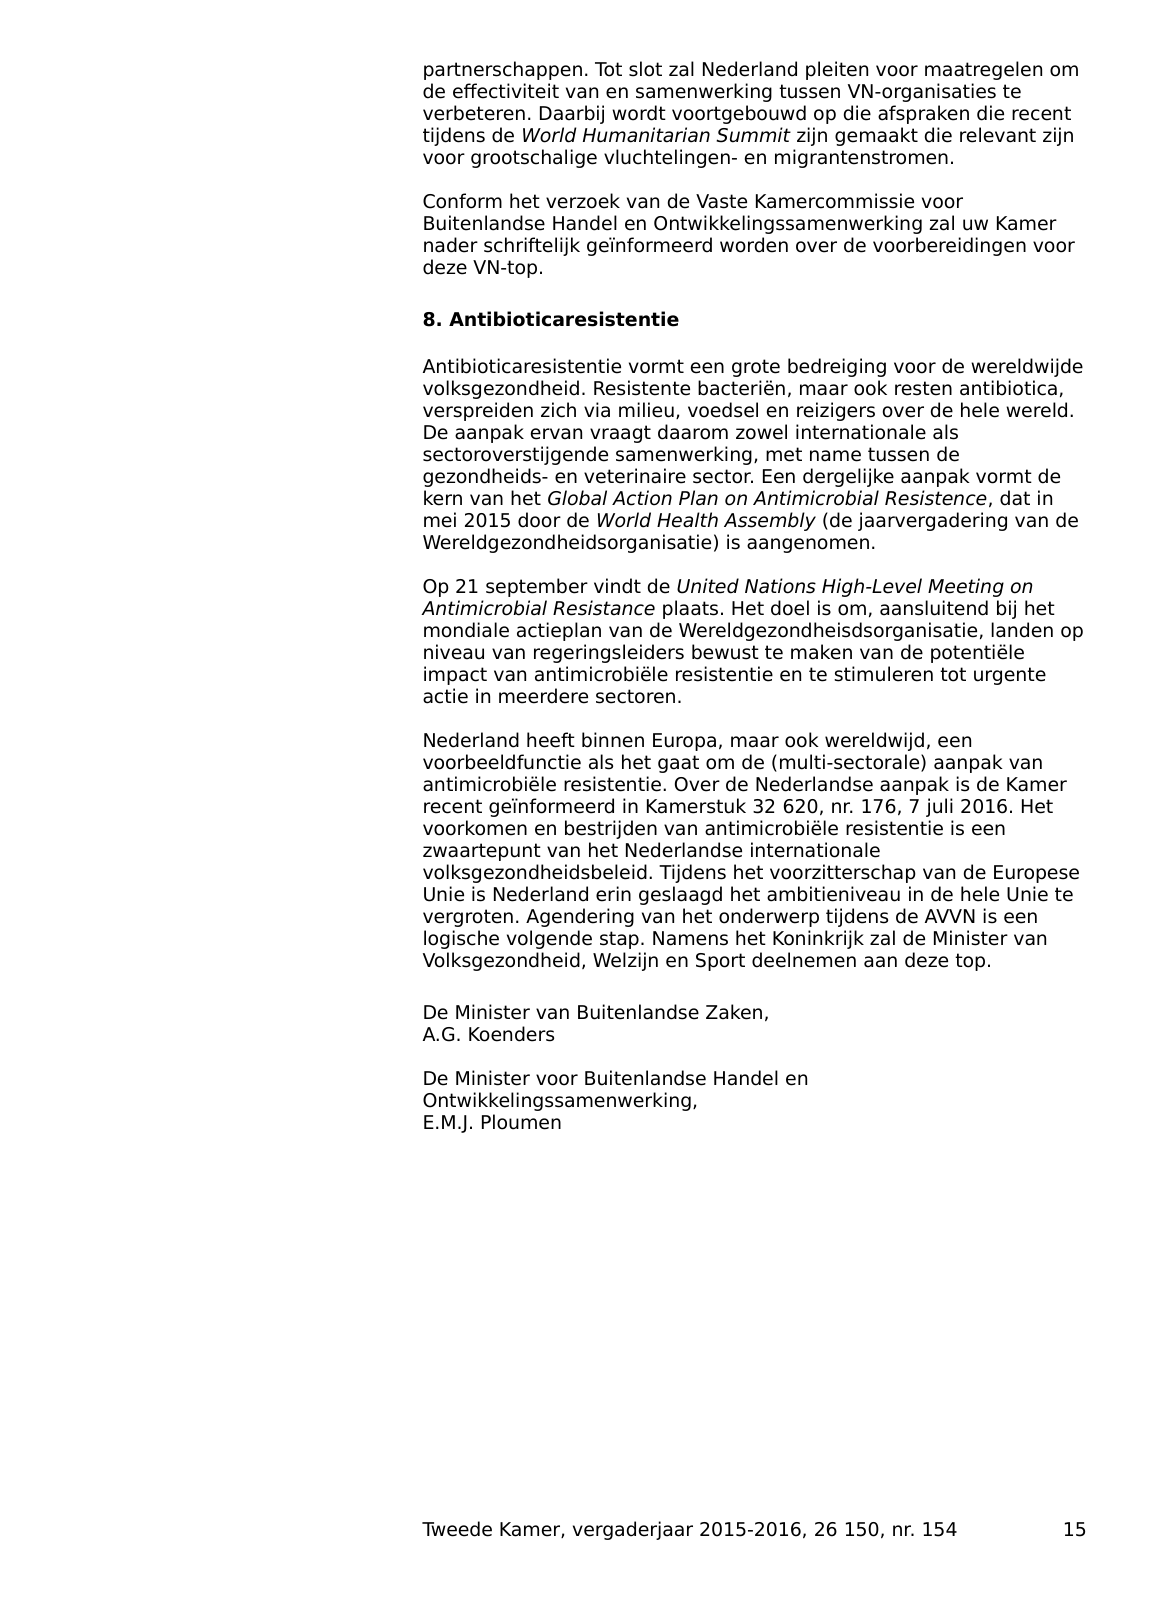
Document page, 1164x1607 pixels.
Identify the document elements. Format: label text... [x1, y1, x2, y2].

text Nederland heeft binnen Europa, maar ook wereldwijd, een voorbeeldfunctie als het gaat om de (multi-sectorale) aanpak van antimicrobiële resistentie. Over de Nederlandse aanpak is de Kamer recent geïnformeerd in Kamerstuk 32 620, nr. 176, 7 juli 2016. Het voorkomen en bestrijden van antimicrobiële resistentie is een zwaartepunt van het Nederlandse internationale volksgezondheidsbeleid. Tijdens het voorzitterschap van de Europese Unie is Nederland erin geslaagd het ambitieniveau in de hele Unie te vergroten. Agendering van het onderwerp tijdens de AVVN is een logische volgende stap. Namens het Koninkrijk zal de Minister van Volksgezondheid, Welzijn en Sport deelnemen aan deze top. [422, 730, 1087, 972]
text Antibioticaresistentie vormt een grote bedreiging voor de wereldwijde volksgezondheid. Resistente bacteriën, maar ook resten antibiotica, verspreiden zich via milieu, voedsel en reizigers over de hele wereld. De aanpak ervan vraagt daarom zowel internationale als sectoroverstijgende samenwerking, met name tussen de gezondheids- en veterinaire sector. Een dergelijke aanpak vormt de kern van het Global Action Plan on Antimicrobial Resistence, dat in mei 2015 door de World Health Assembly (de jaarvergadering van de Wereldgezondheidsorganisatie) is aangenomen. [422, 356, 1087, 554]
text Op 21 september vindt de United Nations High-Level Meeting on Antimicrobial Resistance plaats. Het doel is om, aansluitend bij het mondiale actieplan van de Wereldgezondheisdsorganisatie, landen op niveau van regeringsleiders bewust te maken van de potentiële impact van antimicrobiële resistentie en te stimuleren tot urgente actie in meerdere sectoren. [422, 576, 1087, 708]
subtitle 8. Antibioticaresistentie [422, 309, 1087, 331]
text partnerschappen. Tot slot zal Nederland pleiten voor maatregelen om de effectiviteit van en samenwerking tussen VN-organisaties te verbeteren. Daarbij wordt voortgebouwd op die afspraken die recent tijdens de World Humanitarian Summit zijn gemaakt die relevant zijn voor grootschalige vluchtelingen- en migrantenstromen. [422, 59, 1087, 169]
text Conform het verzoek van de Vaste Kamercommissie voor Buitenlandse Handel en Ontwikkelingssamenwerking zal uw Kamer nader schriftelijk geïnformeerd worden over de voorbereidingen voor deze VN-top. [422, 191, 1087, 279]
text De Minister van Buitenlandse Zaken, A.G. Koenders [422, 1002, 1087, 1046]
text De Minister voor Buitenlandse Handel en Ontwikkelingssamenwerking, E.M.J. Ploumen [422, 1068, 1087, 1134]
